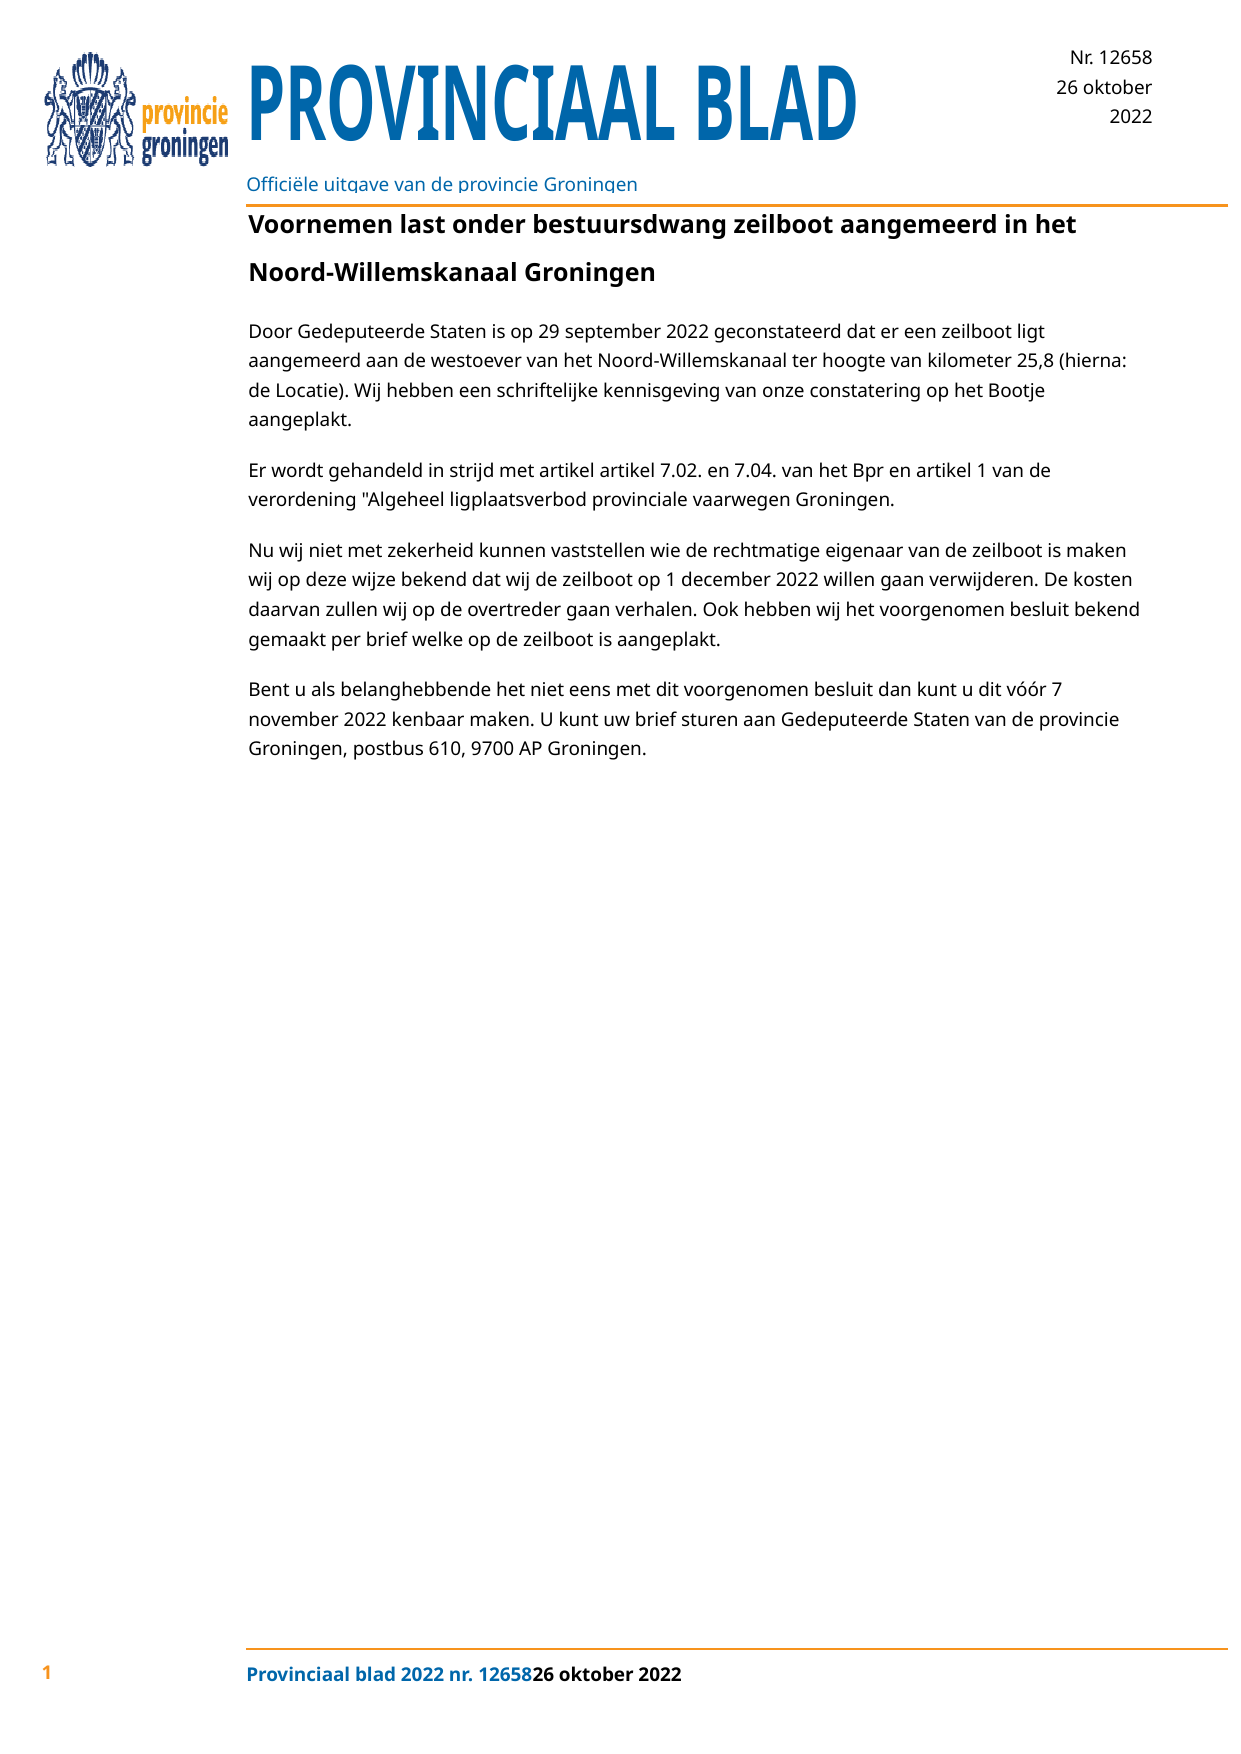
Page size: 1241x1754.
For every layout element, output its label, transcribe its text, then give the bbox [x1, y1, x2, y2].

text Voornemen last onder bestuursdwang zeilboot aangemeerd in het Noord-Willemskanaal Groningen [248, 207, 1152, 288]
picture [41, 47, 231, 172]
text Er wordt gehandeld in strijd met artikel artikel 7.02. en 7.04. van het Bpr en artikel 1 van de verordening "Algeheel ligplaatsverbod provinciale vaarwegen Groningen. [248, 457, 1152, 512]
text Nu wij niet met zekerheid kunnen vaststellen wie de rechtmatige eigenaar van de zeilboot is maken wij op deze wijze bekend dat wij de zeilboot op 1 december 2022 willen gaan verwijderen. De kosten daarvan zullen wij op de overtreder gaan verhalen. Ook hebben wij het voorgenomen besluit bekend gemaakt per brief welke op de zeilboot is aangeplakt. [248, 537, 1152, 652]
text Door Gedeputeerde Staten is op 29 september 2022 geconstateerd dat er een zeilboot ligt aangemeerd aan de westoever van het Noord-Willemskanaal ter hoogte van kilometer 25,8 (hierna: de Locatie). Wij hebben een schriftelijke kennisgeving van onze constatering op het Bootje aangeplakt. [248, 318, 1152, 432]
text Bent u als belanghebbende het niet eens met dit voorgenomen besluit dan kunt u dit vóór 7 november 2022 kenbaar maken. U kunt uw brief sturen aan Gedeputeerde Staten van de provincie Groningen, postbus 610, 9700 AP Groningen. [248, 676, 1152, 761]
